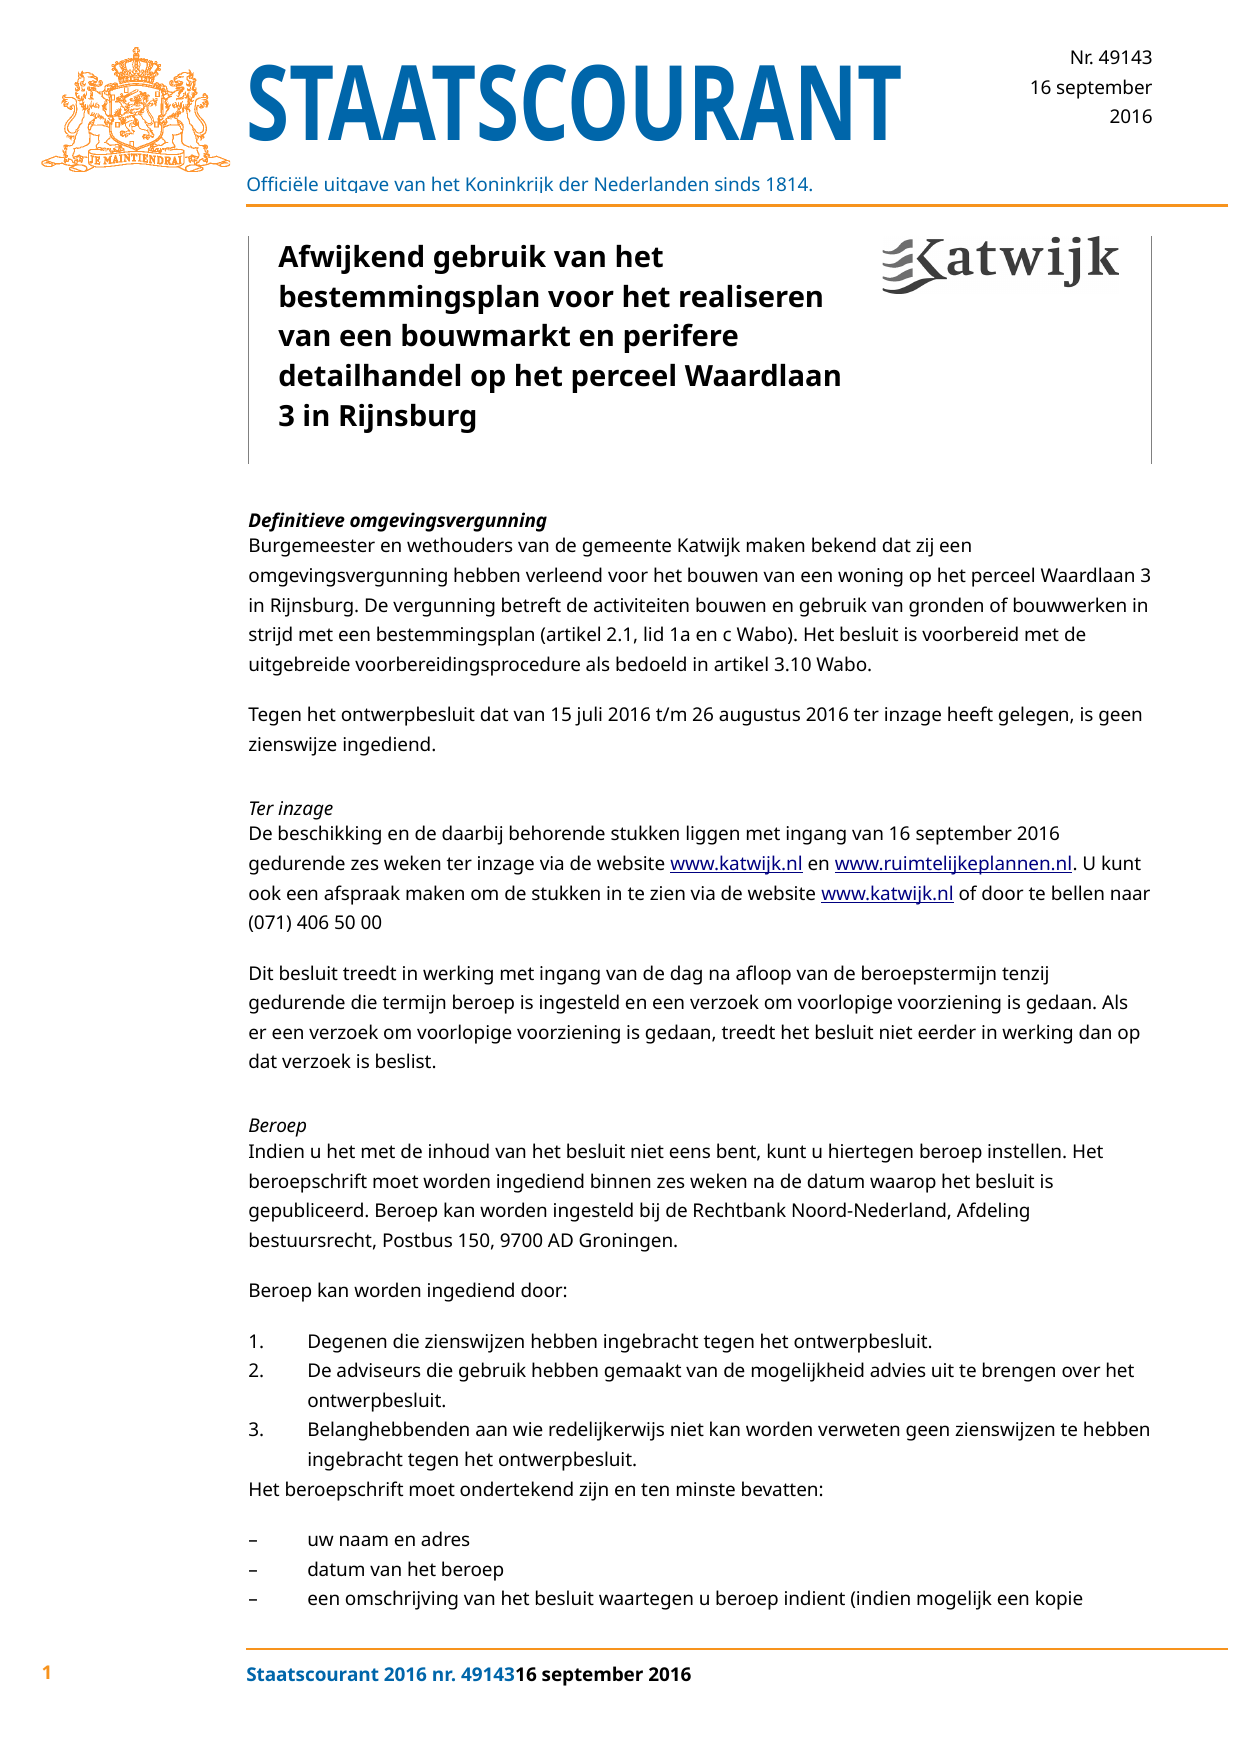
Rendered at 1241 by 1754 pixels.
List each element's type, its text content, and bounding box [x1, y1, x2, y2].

table_header [850, 294, 1151, 464]
text Tegen het ontwerpbesluit dat van 15 juli 2016 t/m 26 augustus 2016 ter inzage heeft gelegen, is geen zienswijze ingediend. [248, 701, 1152, 757]
table_header [1119, 236, 1151, 293]
text Ter inzage [248, 795, 1152, 821]
table_header Afwijkend gebruik van het bestemmingsplan voor het realiseren van een bouwmarkt en perifere detailhandel op het perceel Waardlaan 3 in Rijnsburg [249, 236, 850, 464]
text Burgemeester en wethouders van de gemeente Katwijk maken bekend dat zij een omgevingsvergunning hebben verleend voor het bouwen van een woning op het perceel Waardlaan 3 in Rijnsburg. De vergunning betreft de activiteiten bouwen en gebruik van gronden of bouwwerken in strijd met een bestemmingsplan (artikel 2.1, lid 1a en c Wabo). Het besluit is voorbereid met de uitgebreide voorbereidingsprocedure als bedoeld in artikel 3.10 Wabo. [248, 533, 1152, 677]
list een omschrijving van het besluit waartegen u beroep indient (indien mogelijk een kopie [248, 1585, 1152, 1611]
text De beschikking en de daarbij behorende stukken liggen met ingang van 16 september 2016 gedurende zes weken ter inzage via de website www.katwijk.nl en www.ruimtelijkeplannen.nl. U kunt ook een afspraak maken om de stukken in te zien via de website www.katwijk.nl of door te bellen naar (071) 406 50 00 [248, 821, 1152, 935]
text Het beroepschrift moet ondertekend zijn en ten minste bevatten: [248, 1476, 1152, 1501]
list Degenen die zienswijzen hebben ingebracht tegen het ontwerpbesluit. [248, 1328, 1152, 1353]
text Indien u het met de inhoud van het besluit niet eens bent, kunt u hiertegen beroep instellen. Het beroepschrift moet worden ingediend binnen zes weken na de datum waarop het besluit is gepubliceerd. Beroep kan worden ingesteld bij de Rechtbank Noord-Nederland, Afdeling bestuursrecht, Postbus 150, 9700 AD Groningen. [248, 1138, 1152, 1253]
list Belanghebbenden aan wie redelijkerwijs niet kan worden verweten geen zienswijzen te hebben ingebracht tegen het ontwerpbesluit. [248, 1417, 1152, 1472]
text Definitieve omgevingsvergunning [248, 507, 1152, 533]
picture [882, 236, 1119, 294]
list datum van het beroep [248, 1556, 1152, 1581]
text Beroep [248, 1112, 1152, 1138]
list uw naam en adres [248, 1526, 1152, 1552]
text Beroep kan worden ingediend door: [248, 1277, 1152, 1303]
table_header [850, 236, 882, 293]
text Dit besluit treedt in werking met ingang van de dag na afloop van de beroepstermijn tenzij gedurende die termijn beroep is ingesteld en een verzoek om voorlopige voorziening is gedaan. Als er een verzoek om voorlopige voorziening is gedaan, treedt het besluit niet eerder in werking dan op dat verzoek is beslist. [248, 960, 1152, 1074]
picture [41, 47, 231, 172]
list De adviseurs die gebruik hebben gemaakt van de mogelijkheid advies uit te brengen over het ontwerpbesluit. [248, 1357, 1152, 1413]
